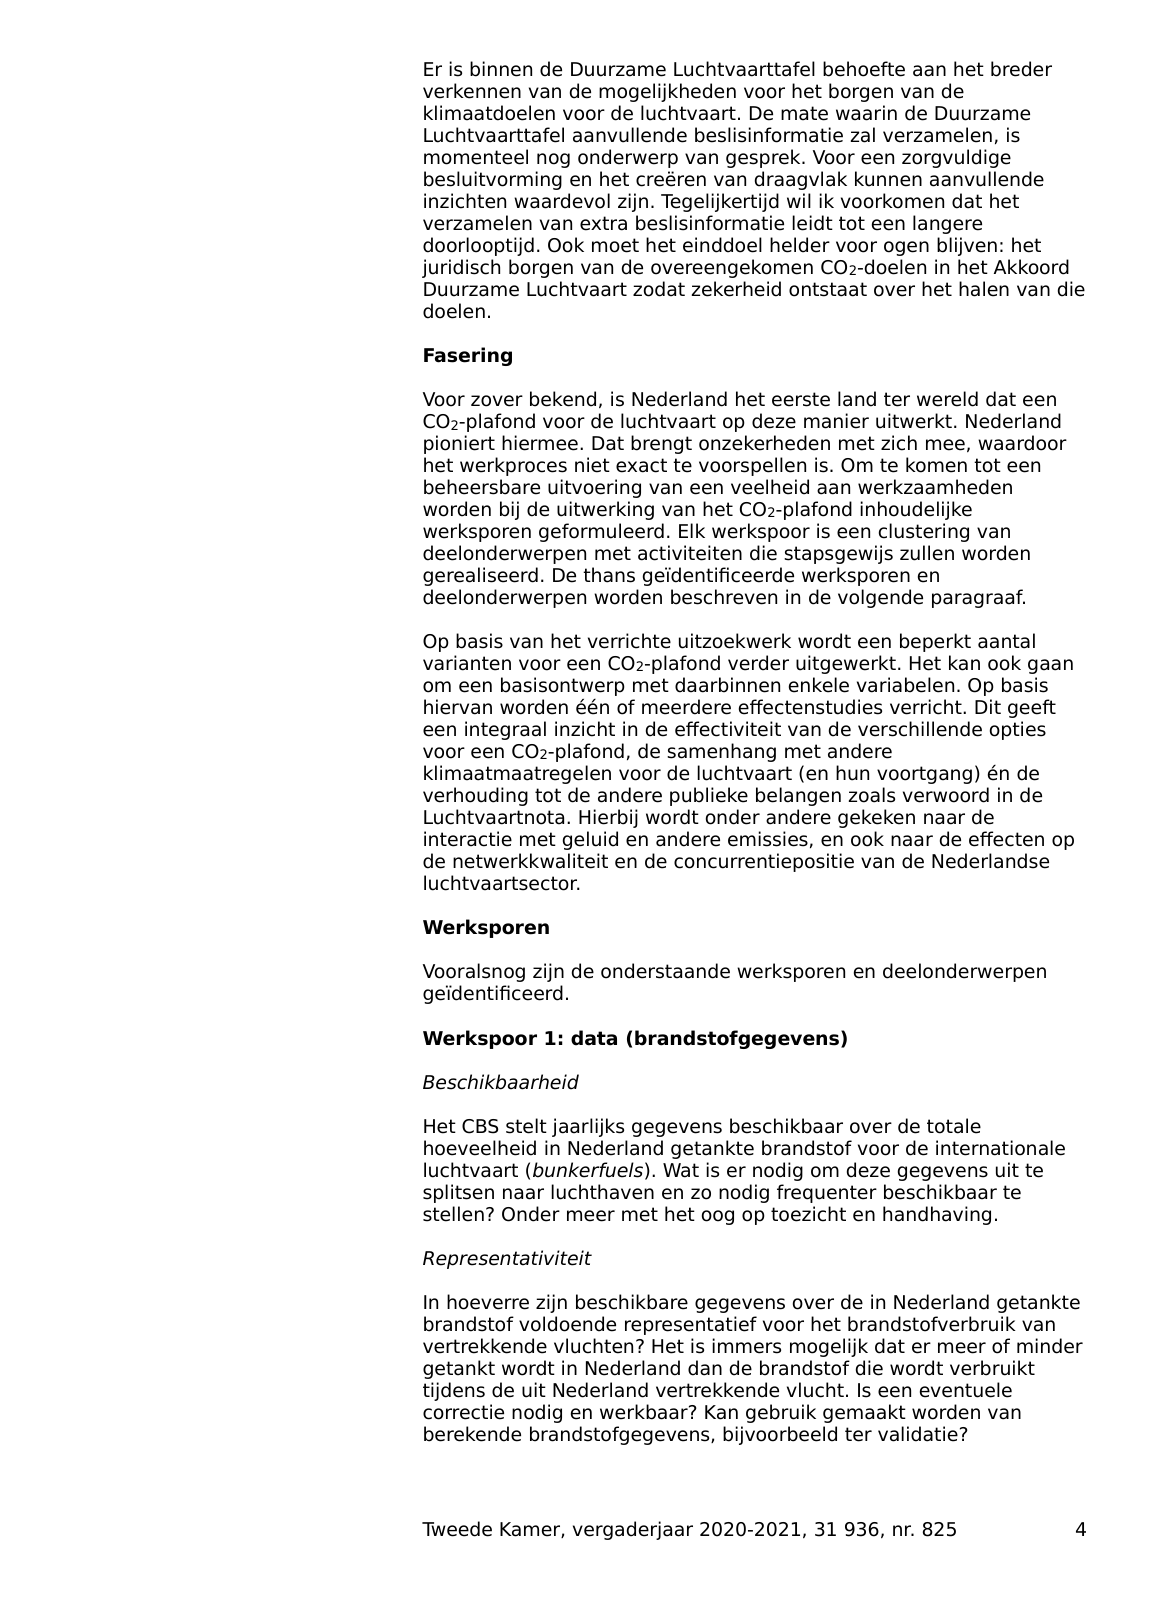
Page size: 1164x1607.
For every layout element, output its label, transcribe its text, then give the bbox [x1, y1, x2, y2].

text Vooralsnog zijn de onderstaande werksporen en deelonderwerpen geïdentificeerd. [422, 961, 1087, 1005]
subtitle Werkspoor 1: data (brandstofgegevens) [422, 1027, 1087, 1049]
subtitle Beschikbaarheid [422, 1072, 1087, 1093]
subtitle Representativiteit [422, 1248, 1087, 1270]
subtitle Fasering [422, 345, 1087, 367]
text Voor zover bekend, is Nederland het eerste land ter wereld dat een CO2-plafond voor de luchtvaart op deze manier uitwerkt. Nederland pioniert hiermee. Dat brengt onzekerheden met zich mee, waardoor het werkproces niet exact te voorspellen is. Om te komen tot een beheersbare uitvoering van een veelheid aan werkzaamheden worden bij de uitwerking van het CO2-plafond inhoudelijke werksporen geformuleerd. Elk werkspoor is een clustering van deelonderwerpen met activiteiten die stapsgewijs zullen worden gerealiseerd. De thans geïdentificeerde werksporen en deelonderwerpen worden beschreven in de volgende paragraaf. [422, 389, 1087, 609]
subtitle Werksporen [422, 917, 1087, 939]
text In hoeverre zijn beschikbare gegevens over de in Nederland getankte brandstof voldoende representatief voor het brandstofverbruik van vertrekkende vluchten? Het is immers mogelijk dat er meer of minder getankt wordt in Nederland dan de brandstof die wordt verbruikt tijdens de uit Nederland vertrekkende vlucht. Is een eventuele correctie nodig en werkbaar? Kan gebruik gemaakt worden van berekende brandstofgegevens, bijvoorbeeld ter validatie? [422, 1292, 1087, 1446]
text Het CBS stelt jaarlijks gegevens beschikbaar over de totale hoeveelheid in Nederland getankte brandstof voor de internationale luchtvaart (bunkerfuels). Wat is er nodig om deze gegevens uit te splitsen naar luchthaven en zo nodig frequenter beschikbaar te stellen? Onder meer met het oog op toezicht en handhaving. [422, 1116, 1087, 1226]
text Op basis van het verrichte uitzoekwerk wordt een beperkt aantal varianten voor een CO2-plafond verder uitgewerkt. Het kan ook gaan om een basisontwerp met daarbinnen enkele variabelen. Op basis hiervan worden één of meerdere effectenstudies verricht. Dit geeft een integraal inzicht in de effectiviteit van de verschillende opties voor een CO2-plafond, de samenhang met andere klimaatmaatregelen voor de luchtvaart (en hun voortgang) én de verhouding tot de andere publieke belangen zoals verwoord in de Luchtvaartnota. Hierbij wordt onder andere gekeken naar de interactie met geluid en andere emissies, en ook naar de effecten op de netwerkkwaliteit en de concurrentiepositie van de Nederlandse luchtvaartsector. [422, 631, 1087, 895]
text Er is binnen de Duurzame Luchtvaarttafel behoefte aan het breder verkennen van de mogelijkheden voor het borgen van de klimaatdoelen voor de luchtvaart. De mate waarin de Duurzame Luchtvaarttafel aanvullende beslisinformatie zal verzamelen, is momenteel nog onderwerp van gesprek. Voor een zorgvuldige besluitvorming en het creëren van draagvlak kunnen aanvullende inzichten waardevol zijn. Tegelijkertijd wil ik voorkomen dat het verzamelen van extra beslisinformatie leidt tot een langere doorlooptijd. Ook moet het einddoel helder voor ogen blijven: het juridisch borgen van de overeengekomen CO2-doelen in het Akkoord Duurzame Luchtvaart zodat zekerheid ontstaat over het halen van die doelen. [422, 59, 1087, 323]
